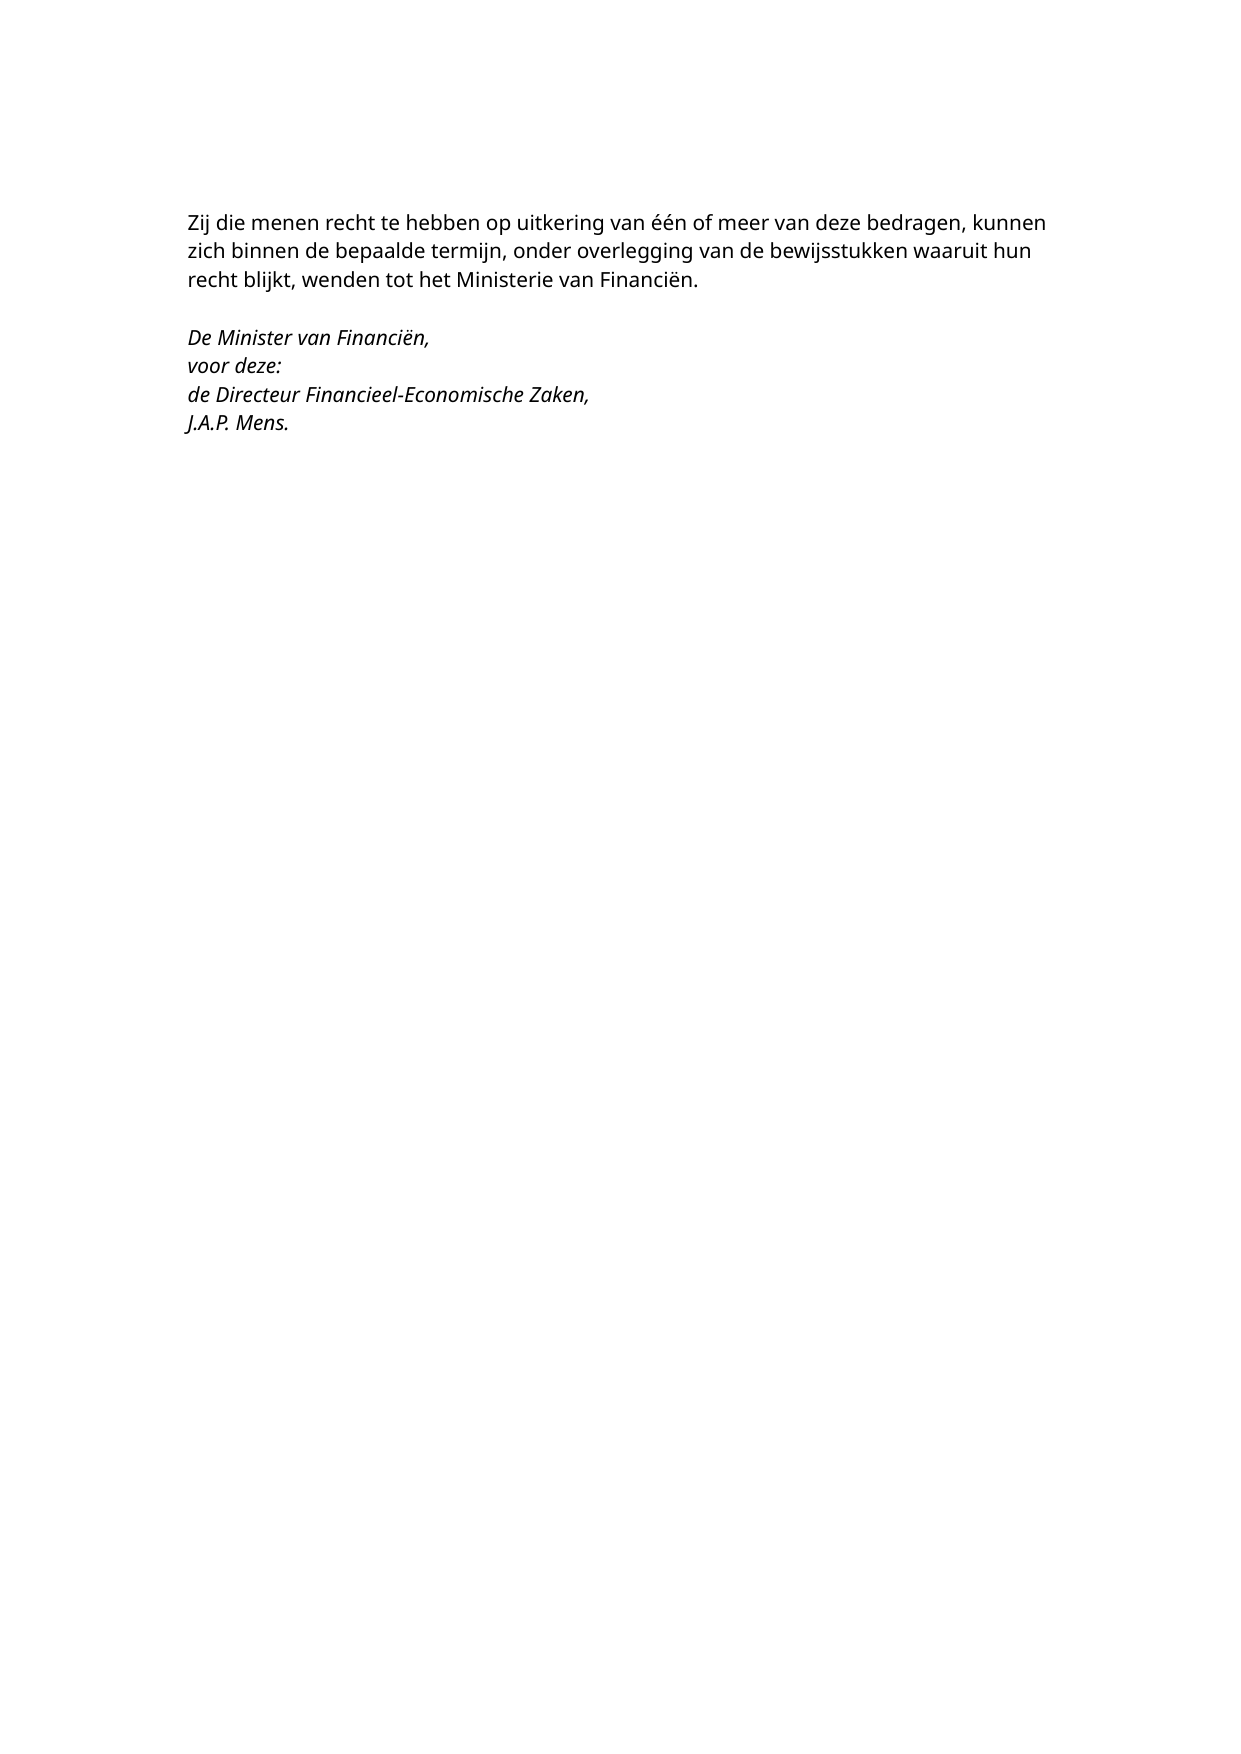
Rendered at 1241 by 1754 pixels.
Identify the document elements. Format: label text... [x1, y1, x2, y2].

text voor deze: [187, 352, 1053, 380]
text Zij die menen recht te hebben op uitkering van één of meer van deze bedragen, kunnen zich binnen de bepaalde termijn, onder overlegging van de bewijsstukken waaruit hun recht blijkt, wenden tot het Ministerie van Financiën. [187, 208, 1053, 293]
text De Minister van Financiën, [187, 323, 1053, 352]
text J.A.P. Mens. [187, 408, 1053, 437]
text de Directeur Financieel-Economische Zaken, [187, 380, 1053, 408]
